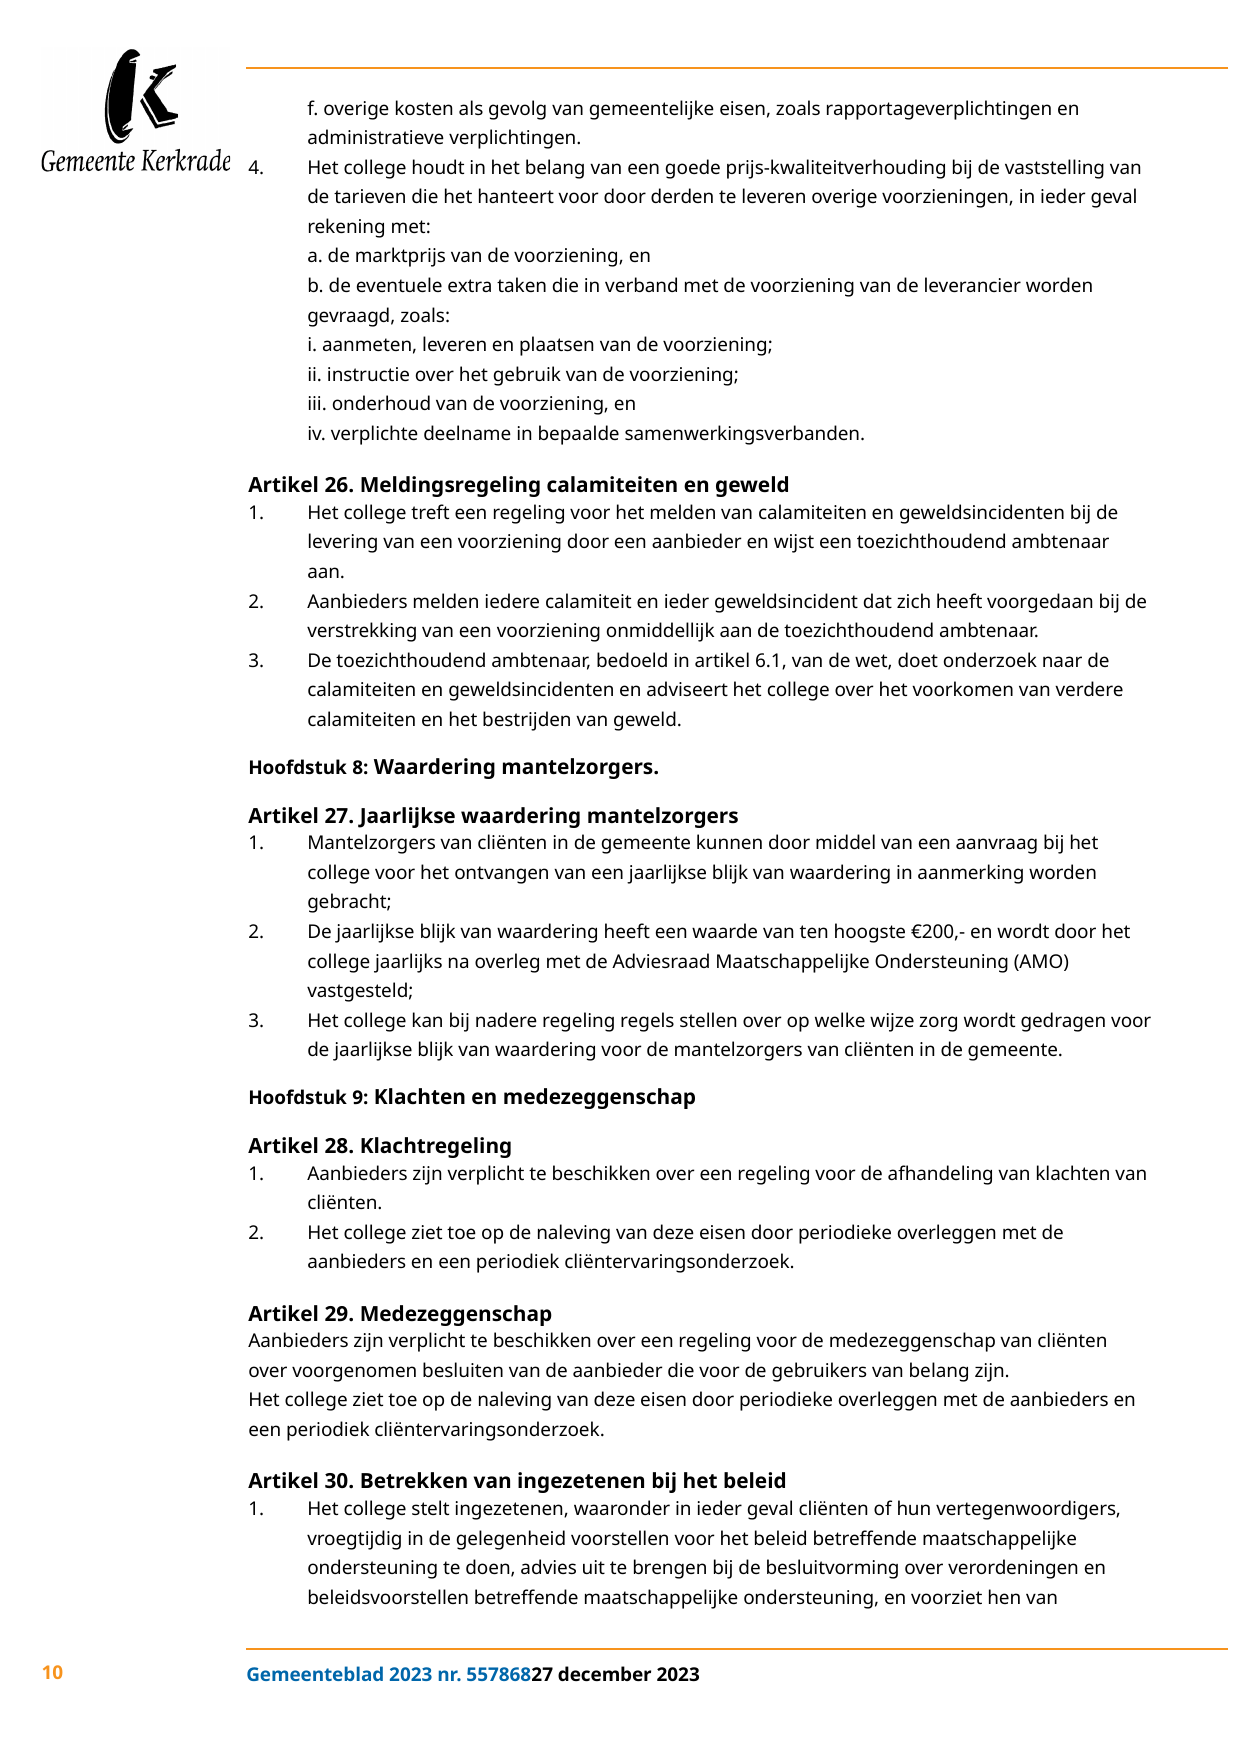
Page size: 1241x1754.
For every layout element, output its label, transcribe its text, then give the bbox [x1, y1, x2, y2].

list ii. instructie over het gebruik van de voorziening; [248, 361, 1152, 387]
list Mantelzorgers van cliënten in de gemeente kunnen door middel van een aanvraag bij het college voor het ontvangen van een jaarlijkse blijk van waardering in aanmerking worden gebracht; [248, 829, 1152, 914]
text Hoofdstuk 8: Waardering mantelzorgers. [248, 752, 1152, 780]
text Artikel 29. Medezeggenschap [248, 1299, 1152, 1327]
list a. de marktprijs van de voorziening, en [248, 243, 1152, 268]
text Hoofdstuk 9: Klachten en medezeggenschap [248, 1082, 1152, 1111]
list b. de eventuele extra taken die in verband met de voorziening van de leverancier worden gevraagd, zoals: [248, 272, 1152, 328]
text Artikel 30. Betrekken van ingezetenen bij het beleid [248, 1467, 1152, 1495]
list Aanbieders zijn verplicht te beschikken over een regeling voor de afhandeling van klachten van cliënten. [248, 1160, 1152, 1215]
text Artikel 28. Klachtregeling [248, 1131, 1152, 1160]
list Het college kan bij nadere regeling regels stellen over op welke wijze zorg wordt gedragen voor de jaarlijkse blijk van waardering voor de mantelzorgers van cliënten in de gemeente. [248, 1007, 1152, 1062]
list De jaarlijkse blijk van waardering heeft een waarde van ten hoogste €200,- en wordt door het college jaarlijks na overleg met de Adviesraad Maatschappelijke Ondersteuning (AMO) vastgesteld; [248, 918, 1152, 1003]
list i. aanmeten, leveren en plaatsen van de voorziening; [248, 331, 1152, 357]
list De toezichthoudend ambtenaar, bedoeld in artikel 6.1, van de wet, doet onderzoek naar de calamiteiten en geweldsincidenten en adviseert het college over het voorkomen van verdere calamiteiten en het bestrijden van geweld. [248, 647, 1152, 732]
list Het college houdt in het belang van een goede prijs-kwaliteitverhouding bij de vaststelling van de tarieven die het hanteert voor door derden te leveren overige voorzieningen, in ieder geval rekening met: [248, 154, 1152, 239]
list iv. verplichte deelname in bepaalde samenwerkingsverbanden. [248, 420, 1152, 446]
list Het college ziet toe op de naleving van deze eisen door periodieke overleggen met de aanbieders en een periodiek cliëntervaringsonderzoek. [248, 1219, 1152, 1274]
text Artikel 27. Jaarlijkse waardering mantelzorgers [248, 801, 1152, 829]
list f. overige kosten als gevolg van gemeentelijke eisen, zoals rapportageverplichtingen en administratieve verplichtingen. [248, 95, 1152, 150]
list Het college stelt ingezetenen, waaronder in ieder geval cliënten of hun vertegenwoordigers, vroegtijdig in de gelegenheid voorstellen voor het beleid betreffende maatschappelijke ondersteuning te doen, advies uit te brengen bij de besluitvorming over verordeningen en beleidsvoorstellen betreffende maatschappelijke ondersteuning, en voorziet hen van [248, 1495, 1152, 1609]
list Het college treft een regeling voor het melden van calamiteiten en geweldsincidenten bij de levering van een voorziening door een aanbieder en wijst een toezichthoudend ambtenaar aan. [248, 499, 1152, 584]
picture [41, 47, 231, 172]
list iii. onderhoud van de voorziening, en [248, 391, 1152, 416]
text Aanbieders zijn verplicht te beschikken over een regeling voor de medezeggenschap van cliënten over voorgenomen besluiten van de aanbieder die voor de gebruikers van belang zijn. [248, 1327, 1152, 1383]
text Het college ziet toe op de naleving van deze eisen door periodieke overleggen met de aanbieders en een periodiek cliëntervaringsonderzoek. [248, 1387, 1152, 1442]
list Aanbieders melden iedere calamiteit en ieder geweldsincident dat zich heeft voorgedaan bij de verstrekking van een voorziening onmiddellijk aan de toezichthoudend ambtenaar. [248, 588, 1152, 643]
text Artikel 26. Meldingsregeling calamiteiten en geweld [248, 471, 1152, 499]
